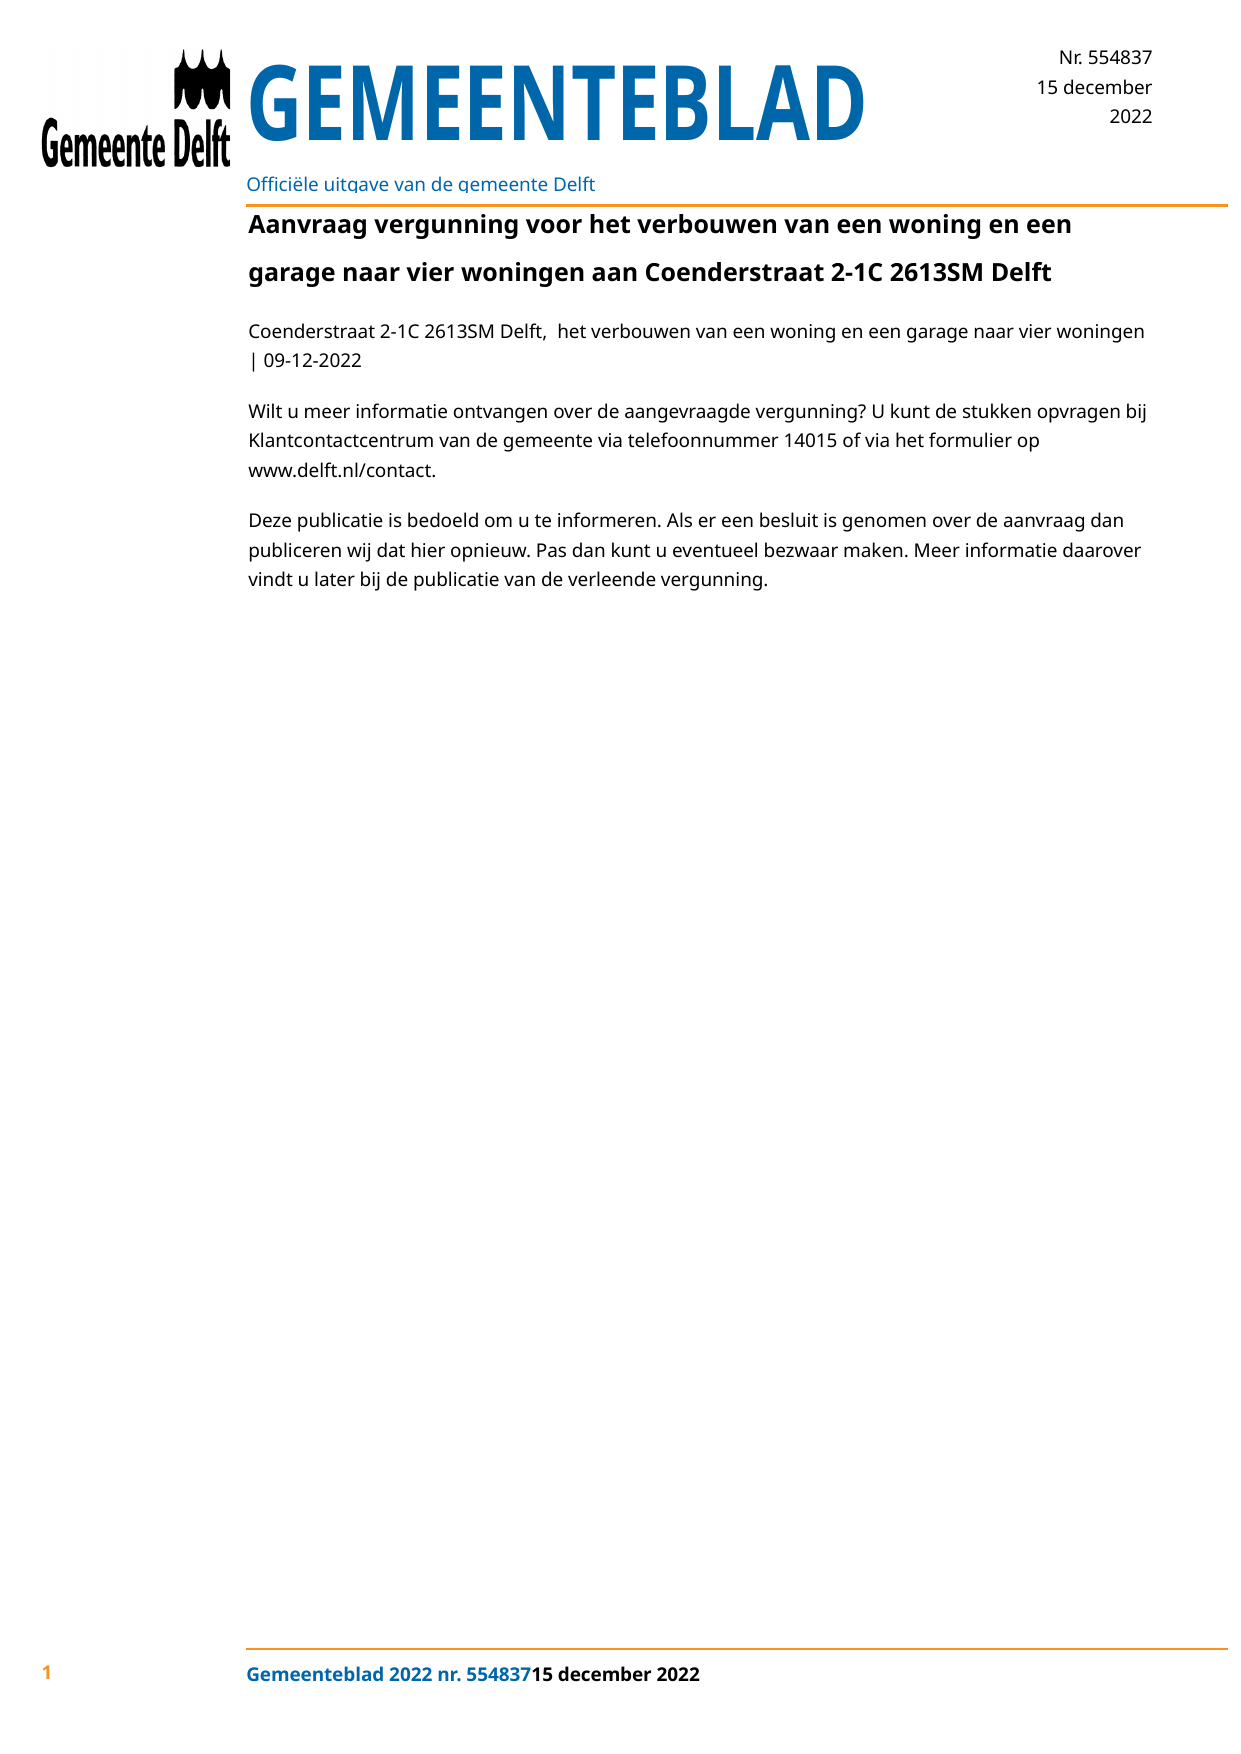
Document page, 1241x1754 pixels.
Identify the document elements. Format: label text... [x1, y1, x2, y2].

text Aanvraag vergunning voor het verbouwen van een woning en een garage naar vier woningen aan Coenderstraat 2-1C 2613SM Delft [248, 207, 1152, 288]
text Coenderstraat 2-1C 2613SM Delft, het verbouwen van een woning en een garage naar vier woningen | 09-12-2022 [248, 318, 1152, 373]
text Wilt u meer informatie ontvangen over de aangevraagde vergunning? U kunt de stukken opvragen bij Klantcontactcentrum van de gemeente via telefoonnummer 14015 of via het formulier op www.delft.nl/contact. [248, 398, 1152, 483]
picture [41, 47, 231, 172]
text Deze publicatie is bedoeld om u te informeren. Als er een besluit is genomen over de aanvraag dan publiceren wij dat hier opnieuw. Pas dan kunt u eventueel bezwaar maken. Meer informatie daarover vindt u later bij de publicatie van de verleende vergunning. [248, 507, 1152, 592]
